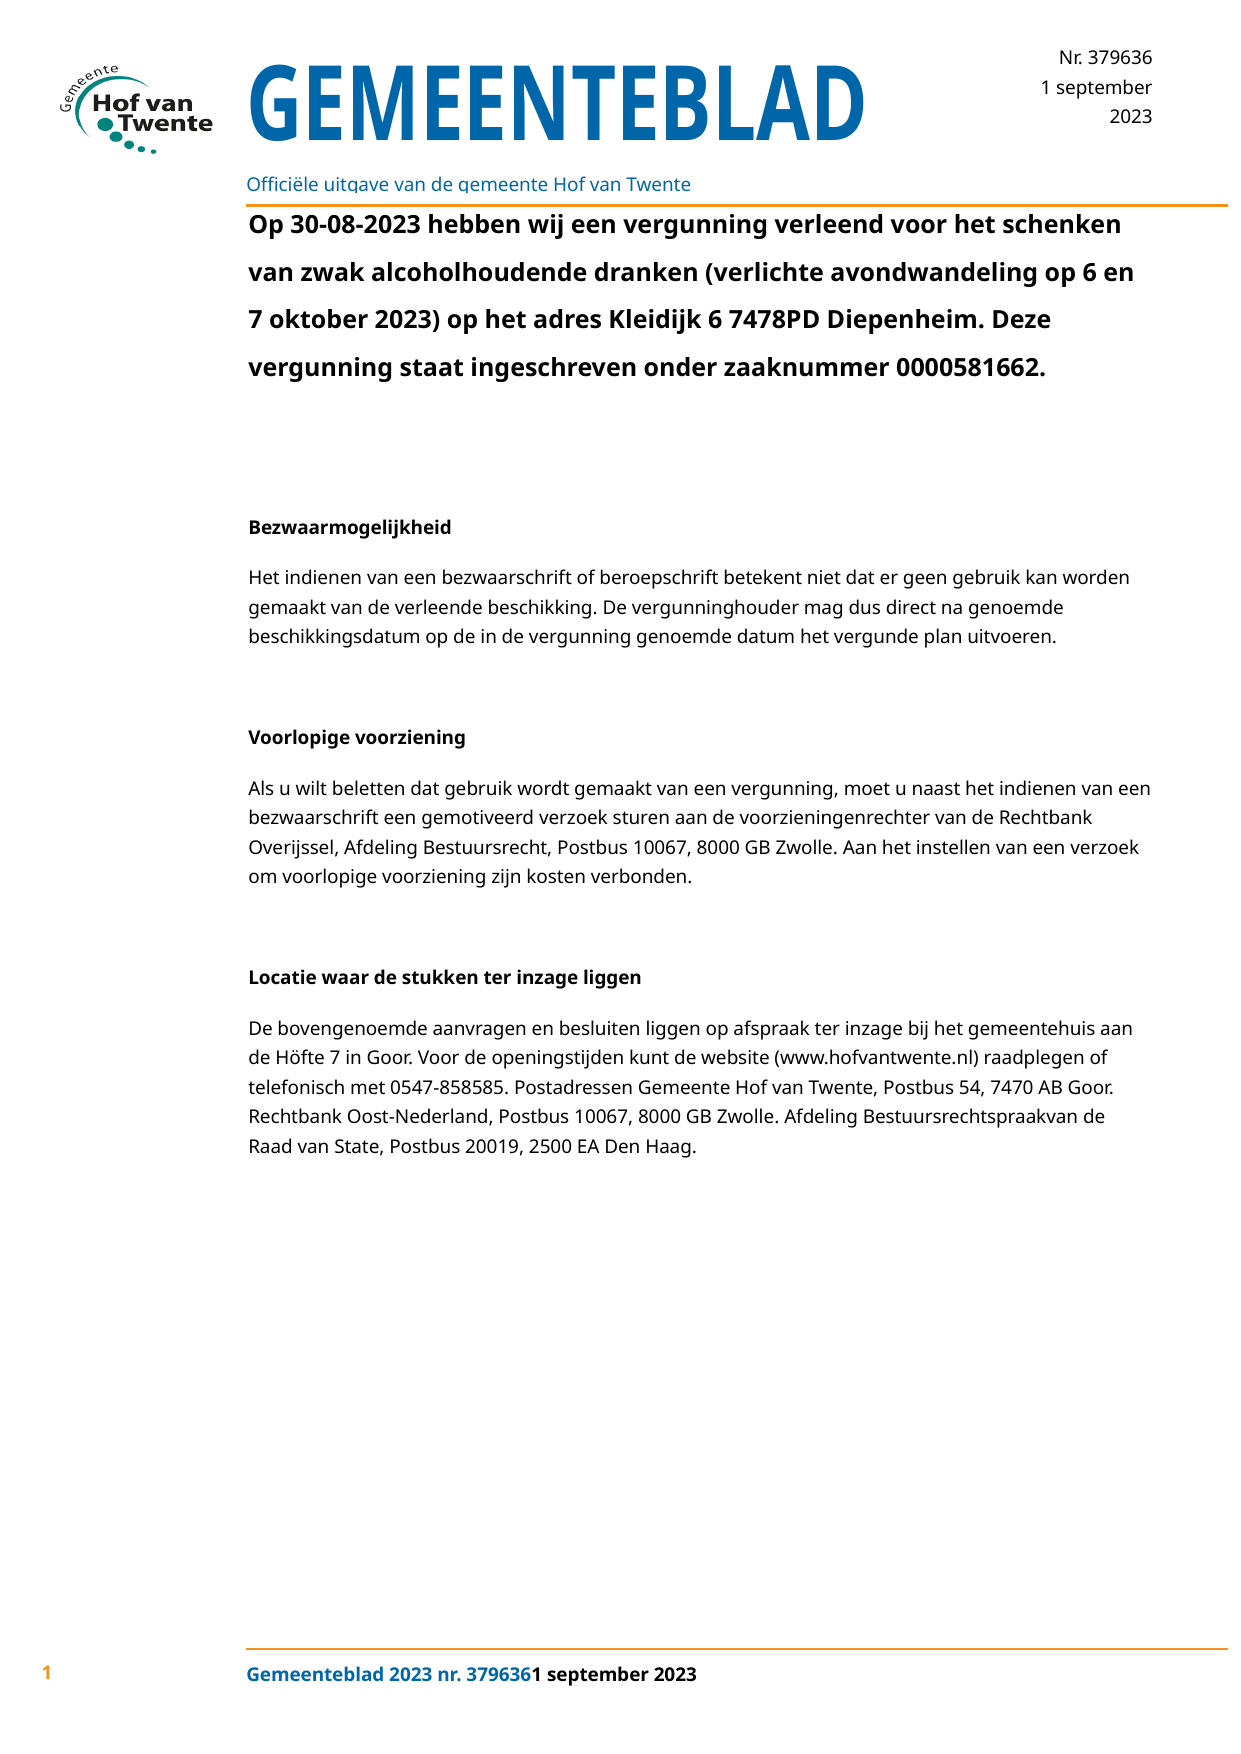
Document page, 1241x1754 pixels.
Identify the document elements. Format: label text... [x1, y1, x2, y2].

text Als u wilt beletten dat gebruik wordt gemaakt van een vergunning, moet u naast het indienen van een bezwaarschrift een gemotiveerd verzoek sturen aan de voorzieningenrechter van de Rechtbank Overijssel, Afdeling Bestuursrecht, Postbus 10067, 8000 GB Zwolle. Aan het instellen van een verzoek om voorlopige voorziening zijn kosten verbonden. [248, 775, 1152, 889]
text Locatie waar de stukken ter inzage liggen [248, 964, 1152, 990]
text De bovengenoemde aanvragen en besluiten liggen op afspraak ter inzage bij het gemeentehuis aan de Höfte 7 in Goor. Voor de openingstijden kunt de website (www.hofvantwente.nl) raadplegen of telefonisch met 0547-858585. Postadressen Gemeente Hof van Twente, Postbus 54, 7470 AB Goor. Rechtbank Oost-Nederland, Postbus 10067, 8000 GB Zwolle. Afdeling Bestuursrechtspraakvan de Raad van State, Postbus 20019, 2500 EA Den Haag. [248, 1015, 1152, 1159]
text Het indienen van een bezwaarschrift of beroepschrift betekent niet dat er geen gebruik kan worden gemaakt van de verleende beschikking. De vergunninghouder mag dus direct na genoemde beschikkingsdatum op de in de vergunning genoemde datum het vergunde plan uitvoeren. [248, 564, 1152, 649]
picture [41, 47, 231, 172]
text Voorlopige voorziening [248, 724, 1152, 750]
text Bezwaarmogelijkheid [248, 514, 1152, 540]
text Op 30-08-2023 hebben wij een vergunning verleend voor het schenken van zwak alcoholhoudende dranken (verlichte avondwandeling op 6 en 7 oktober 2023) op het adres Kleidijk 6 7478PD Diepenheim. Deze vergunning staat ingeschreven onder zaaknummer 0000581662. [248, 207, 1152, 384]
